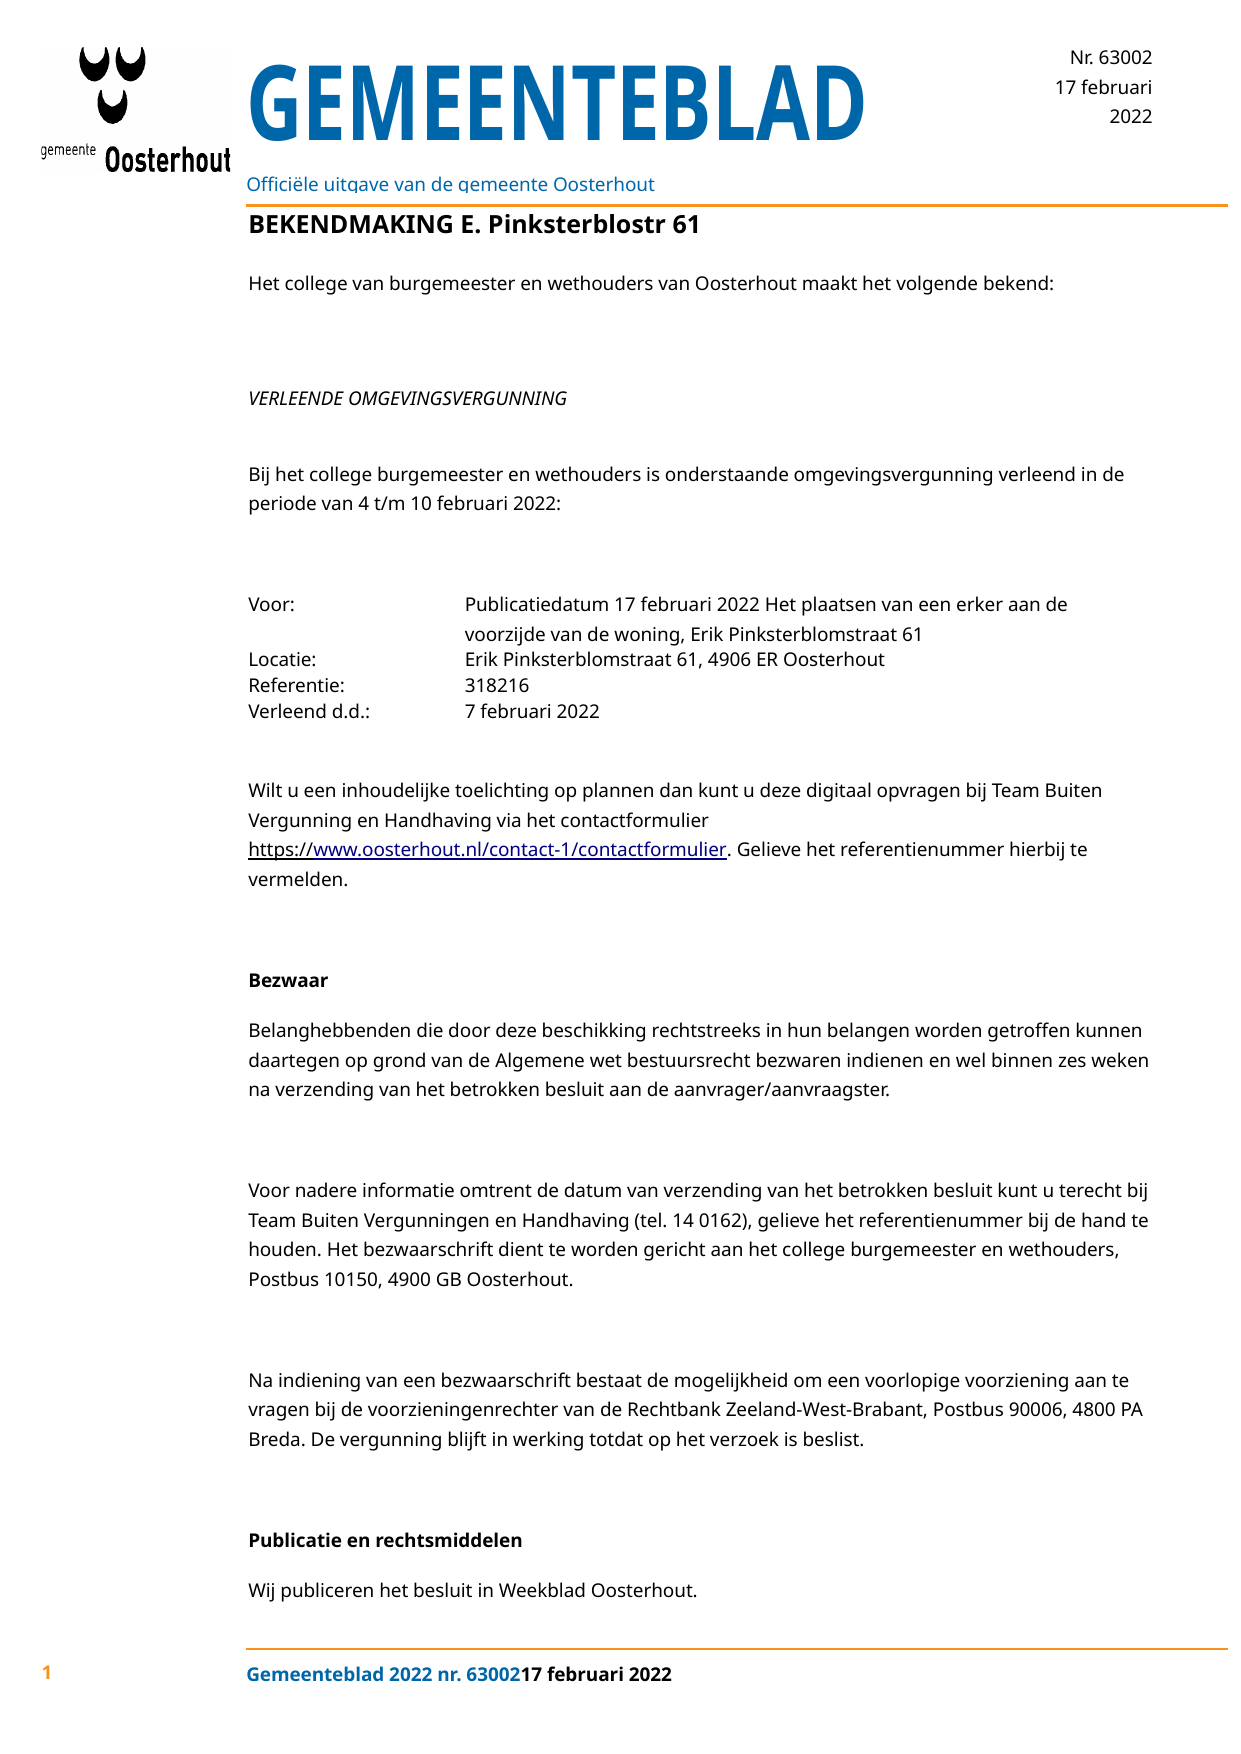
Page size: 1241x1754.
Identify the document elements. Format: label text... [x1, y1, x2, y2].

text Bezwaar [248, 967, 1152, 993]
table_cell Referentie: [248, 673, 464, 698]
table_header Voor: [248, 591, 464, 647]
text Bij het college burgemeester en wethouders is onderstaande omgevingsvergunning verleend in de periode van 4 t/m 10 februari 2022: [248, 461, 1152, 516]
table_cell Verleend d.d.: [248, 698, 464, 724]
text Wij publiceren het besluit in Weekblad Oosterhout. [248, 1577, 1152, 1603]
table_cell Erik Pinksterblomstraat 61, 4906 ER Oosterhout [465, 647, 1152, 672]
table_cell Locatie: [248, 647, 464, 672]
text Het college van burgemeester en wethouders van Oosterhout maakt het volgende bekend: [248, 270, 1152, 296]
text VERLEENDE OMGEVINGSVERGUNNING [248, 385, 1152, 410]
text BEKENDMAKING E. Pinksterblostr 61 [248, 207, 1152, 241]
text Na indiening van een bezwaarschrift bestaat de mogelijkheid om een voorlopige voorziening aan te vragen bij de voorzieningenrechter van de Rechtbank Zeeland-West-Brabant, Postbus 90006, 4800 PA Breda. De vergunning blijft in werking totdat op het verzoek is beslist. [248, 1367, 1152, 1452]
text Belanghebbenden die door deze beschikking rechtstreeks in hun belangen worden getroffen kunnen daartegen op grond van de Algemene wet bestuursrecht bezwaren indienen en wel binnen zes weken na verzending van het betrokken besluit aan de aanvrager/aanvraagster. [248, 1017, 1152, 1102]
table_cell 318216 [465, 673, 1152, 698]
picture [41, 47, 231, 172]
text Publicatie en rechtsmiddelen [248, 1527, 1152, 1553]
table_cell 7 februari 2022 [465, 698, 1152, 724]
text Voor nadere informatie omtrent de datum van verzending van het betrokken besluit kunt u terecht bij Team Buiten Vergunningen en Handhaving (tel. 14 0162), gelieve het referentienummer bij de hand te houden. Het bezwaarschrift dient te worden gericht aan het college burgemeester en wethouders, Postbus 10150, 4900 GB Oosterhout. [248, 1177, 1152, 1292]
table_header Publicatiedatum 17 februari 2022 Het plaatsen van een erker aan de voorzijde van de woning, Erik Pinksterblomstraat 61 [465, 591, 1152, 647]
text Wilt u een inhoudelijke toelichting op plannen dan kunt u deze digitaal opvragen bij Team Buiten Vergunning en Handhaving via het contactformulier https://www.oosterhout.nl/contact-1/contactformulier. Gelieve het referentienummer hierbij te vermelden. [248, 777, 1152, 892]
